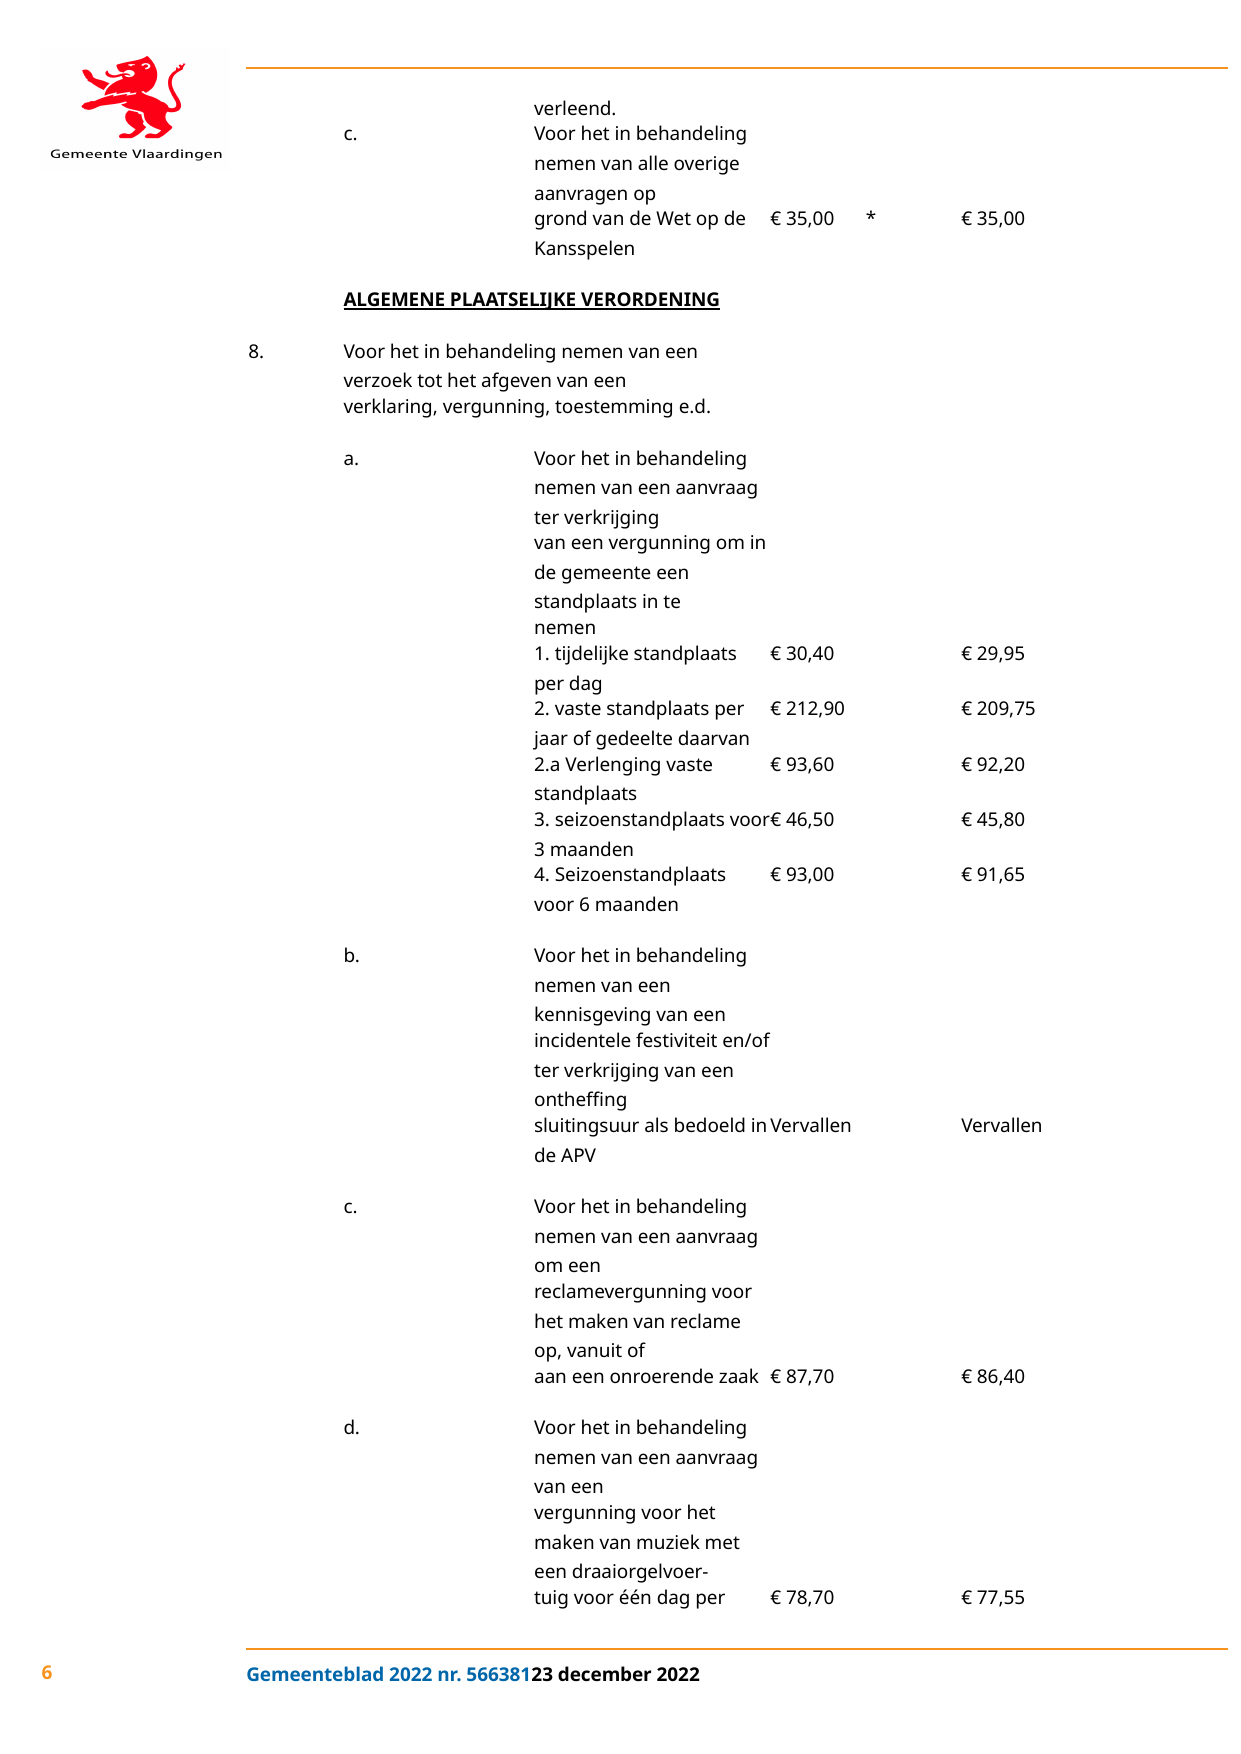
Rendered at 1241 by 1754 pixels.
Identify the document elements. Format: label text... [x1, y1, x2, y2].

table_cell [439, 419, 534, 445]
table_cell [248, 261, 343, 286]
table_cell [961, 445, 1056, 529]
table_cell [866, 640, 961, 696]
table_cell [248, 640, 343, 696]
table_cell d. [343, 1415, 439, 1499]
table_cell [439, 530, 534, 614]
table_cell [961, 312, 1056, 338]
table_cell [770, 615, 866, 640]
table_cell [439, 312, 534, 338]
table_cell [248, 1112, 343, 1168]
table_cell [248, 1584, 343, 1610]
table_cell [1056, 1028, 1152, 1112]
table_cell [866, 917, 961, 942]
table_cell [1056, 1363, 1152, 1389]
table_cell * [866, 205, 961, 261]
table_cell nemen [534, 615, 770, 640]
table_cell [866, 286, 961, 312]
table_cell € 86,40 [961, 1363, 1056, 1389]
table_cell [866, 1112, 961, 1168]
table_cell [343, 696, 439, 751]
table_cell [866, 261, 961, 286]
table_cell [770, 445, 866, 529]
table_cell c. [343, 121, 439, 205]
table_cell [1056, 1168, 1152, 1193]
table_cell [770, 312, 866, 338]
table_cell [343, 95, 439, 121]
table_cell [248, 445, 343, 529]
table_cell € 87,70 [770, 1363, 866, 1389]
table_cell Voor het in behandeling nemen van een kennisgeving van een [534, 943, 770, 1027]
table_cell [770, 530, 866, 614]
table_cell [439, 1112, 534, 1168]
table_cell [439, 943, 534, 1027]
table_cell € 92,20 [961, 751, 1056, 806]
table_cell [248, 1193, 343, 1278]
table_cell € 93,60 [770, 751, 866, 806]
table_cell [770, 121, 866, 205]
table_cell [866, 943, 961, 1027]
table_cell [961, 393, 1056, 419]
table_cell [961, 1193, 1056, 1278]
table_cell [770, 1168, 866, 1193]
table_cell [439, 205, 534, 261]
table_cell [961, 1389, 1056, 1414]
table_cell [343, 1500, 439, 1584]
table_cell [439, 1584, 534, 1610]
table_cell ALGEMENE PLAATSELIJKE VERORDENING [343, 286, 770, 312]
table_cell [1056, 286, 1152, 312]
table_cell [866, 419, 961, 445]
table_cell [534, 1389, 770, 1414]
table_cell [1056, 917, 1152, 942]
table_cell [1056, 1500, 1152, 1584]
table_cell [534, 312, 770, 338]
table_cell [343, 806, 439, 861]
table_cell € 35,00 [770, 205, 866, 261]
table_cell [770, 1193, 866, 1278]
table_cell [343, 640, 439, 696]
table_cell [248, 1500, 343, 1584]
table_cell [439, 1389, 534, 1414]
table_cell [248, 530, 343, 614]
table_cell € 78,70 [770, 1584, 866, 1610]
table_cell [961, 338, 1056, 393]
table_cell [248, 615, 343, 640]
table_cell € 46,50 [770, 806, 866, 861]
table_cell [770, 917, 866, 942]
table_cell [439, 806, 534, 861]
table_cell [961, 917, 1056, 942]
table_cell [961, 261, 1056, 286]
table_cell [866, 1028, 961, 1112]
table_cell € 77,55 [961, 1584, 1056, 1610]
table_cell [770, 943, 866, 1027]
table_cell 3. seizoenstandplaats voor 3 maanden [534, 806, 770, 861]
table_cell [1056, 1415, 1152, 1499]
table_cell [1056, 261, 1152, 286]
table_cell [770, 393, 866, 419]
table_cell b. [343, 943, 439, 1027]
table_cell [866, 1500, 961, 1584]
table_cell [770, 1278, 866, 1363]
table_cell [439, 1168, 534, 1193]
table_cell [866, 393, 961, 419]
table_cell [866, 615, 961, 640]
table_cell [866, 95, 961, 121]
table_cell aan een onroerende zaak [534, 1363, 770, 1389]
table_cell 2.a Verlenging vaste standplaats [534, 751, 770, 806]
table_cell [1056, 530, 1152, 614]
table_cell [866, 530, 961, 614]
table_cell 1. tijdelijke standplaats per dag [534, 640, 770, 696]
table_cell [1056, 943, 1152, 1027]
table_cell tuig voor één dag per [534, 1584, 770, 1610]
table_cell [961, 1168, 1056, 1193]
table_cell [248, 312, 343, 338]
table_cell [1056, 1278, 1152, 1363]
table_cell [439, 121, 534, 205]
table_cell [439, 445, 534, 529]
table_cell [343, 917, 439, 942]
table_cell [248, 1363, 343, 1389]
table_cell [248, 1415, 343, 1499]
table_cell [770, 1415, 866, 1499]
table_cell € 209,75 [961, 696, 1056, 751]
table_cell € 91,65 [961, 861, 1056, 917]
table_cell [866, 861, 961, 917]
table_cell [1056, 696, 1152, 751]
table_cell [343, 1363, 439, 1389]
table_cell [343, 1584, 439, 1610]
table_cell [770, 1500, 866, 1584]
table_cell [439, 95, 534, 121]
table_cell [343, 1028, 439, 1112]
table_cell [439, 1500, 534, 1584]
table_cell [1056, 393, 1152, 419]
table_cell [1056, 640, 1152, 696]
table_cell [248, 1389, 343, 1414]
table_cell Voor het in behandeling nemen van een aanvraag om een [534, 1193, 770, 1278]
table_cell [248, 1168, 343, 1193]
table_cell [866, 121, 961, 205]
table_cell [439, 615, 534, 640]
table_cell [343, 1168, 439, 1193]
table_cell [439, 1028, 534, 1112]
table_cell € 30,40 [770, 640, 866, 696]
table_cell [343, 419, 439, 445]
table_cell [534, 419, 770, 445]
table_cell [248, 1028, 343, 1112]
table_cell [248, 205, 343, 261]
table_cell [961, 1415, 1056, 1499]
table_cell Voor het in behandeling nemen van alle overige aanvragen op [534, 121, 770, 205]
table_cell [343, 530, 439, 614]
table_cell 8. [248, 338, 343, 393]
table_cell [1056, 1584, 1152, 1610]
table_cell grond van de Wet op de Kansspelen [534, 205, 770, 261]
table_cell [866, 1389, 961, 1414]
table_cell [439, 640, 534, 696]
table_cell [248, 917, 343, 942]
table_cell [866, 338, 961, 393]
table_cell [248, 696, 343, 751]
table_cell [343, 1112, 439, 1168]
table_cell Voor het in behandeling nemen van een aanvraag ter verkrijging [534, 445, 770, 529]
table_cell verleend. [534, 95, 770, 121]
table_cell [961, 530, 1056, 614]
table_cell [439, 1193, 534, 1278]
table_cell [1056, 1112, 1152, 1168]
table_cell [343, 1278, 439, 1363]
table_cell Vervallen [770, 1112, 866, 1168]
table_cell verklaring, vergunning, toestemming e.d. [343, 393, 770, 419]
table_cell [961, 1500, 1056, 1584]
table_cell [770, 1389, 866, 1414]
table_cell [1056, 445, 1152, 529]
table_cell € 45,80 [961, 806, 1056, 861]
table_cell [248, 95, 343, 121]
table_cell [1056, 338, 1152, 393]
table_cell [248, 121, 343, 205]
table_cell c. [343, 1193, 439, 1278]
table_cell [866, 1584, 961, 1610]
table_cell [439, 1415, 534, 1499]
table_cell [866, 696, 961, 751]
table_cell [1056, 95, 1152, 121]
table_cell [1056, 205, 1152, 261]
table_cell Vervallen [961, 1112, 1056, 1168]
table_cell reclamevergunning voor het maken van reclame op, vanuit of [534, 1278, 770, 1363]
table_cell [248, 806, 343, 861]
table_cell [534, 261, 770, 286]
table_cell [770, 261, 866, 286]
table_cell [1056, 419, 1152, 445]
table_cell [1056, 751, 1152, 806]
table_cell [439, 1363, 534, 1389]
table_cell [770, 419, 866, 445]
table_cell [343, 751, 439, 806]
table_cell incidentele festiviteit en/of ter verkrijging van een ontheffing [534, 1028, 770, 1112]
table_cell [961, 1028, 1056, 1112]
table_cell Voor het in behandeling nemen van een aanvraag van een [534, 1415, 770, 1499]
table_cell [343, 205, 439, 261]
table_cell [770, 95, 866, 121]
table_cell [534, 917, 770, 942]
table_cell [1056, 1389, 1152, 1414]
table_cell [770, 1028, 866, 1112]
table_cell [770, 286, 866, 312]
table_cell € 212,90 [770, 696, 866, 751]
table_cell [1056, 861, 1152, 917]
table_cell sluitingsuur als bedoeld in de APV [534, 1112, 770, 1168]
table_cell [248, 286, 343, 312]
table_cell [961, 419, 1056, 445]
table_cell [961, 1278, 1056, 1363]
table_cell [961, 615, 1056, 640]
table_cell [439, 1278, 534, 1363]
table_cell [770, 338, 866, 393]
table_cell [534, 1168, 770, 1193]
table_cell [439, 261, 534, 286]
table_cell [248, 751, 343, 806]
table_cell [248, 943, 343, 1027]
table_cell [248, 419, 343, 445]
table_cell [343, 261, 439, 286]
table_cell [866, 1193, 961, 1278]
table_cell [439, 696, 534, 751]
table_cell [961, 95, 1056, 121]
table_cell [866, 806, 961, 861]
table_cell Voor het in behandeling nemen van een verzoek tot het afgeven van een [343, 338, 770, 393]
table_cell [1056, 1193, 1152, 1278]
table_cell [343, 861, 439, 917]
table_cell [866, 1363, 961, 1389]
table_cell [343, 615, 439, 640]
table_cell [1056, 806, 1152, 861]
table_cell [439, 917, 534, 942]
table_cell [439, 751, 534, 806]
table_cell [248, 1278, 343, 1363]
table_cell [961, 943, 1056, 1027]
table_cell van een vergunning om in de gemeente een standplaats in te [534, 530, 770, 614]
table_cell [866, 1415, 961, 1499]
table_cell [866, 1278, 961, 1363]
table_cell vergunning voor het maken van muziek met een draaiorgelvoer- [534, 1500, 770, 1584]
table_cell [248, 393, 343, 419]
table_cell [1056, 121, 1152, 205]
table_cell [866, 1168, 961, 1193]
table_cell [248, 861, 343, 917]
table_cell a. [343, 445, 439, 529]
picture [41, 47, 231, 172]
table_cell [866, 445, 961, 529]
table_cell [961, 286, 1056, 312]
table_cell 2. vaste standplaats per jaar of gedeelte daarvan [534, 696, 770, 751]
table_cell 4. Seizoenstandplaats voor 6 maanden [534, 861, 770, 917]
table_cell [1056, 615, 1152, 640]
table_cell [439, 861, 534, 917]
table_cell [961, 121, 1056, 205]
table_cell [343, 312, 439, 338]
table_cell [866, 312, 961, 338]
table_cell € 93,00 [770, 861, 866, 917]
table_cell € 35,00 [961, 205, 1056, 261]
table_cell [1056, 312, 1152, 338]
table_cell € 29,95 [961, 640, 1056, 696]
table_cell [343, 1389, 439, 1414]
table_cell [866, 751, 961, 806]
